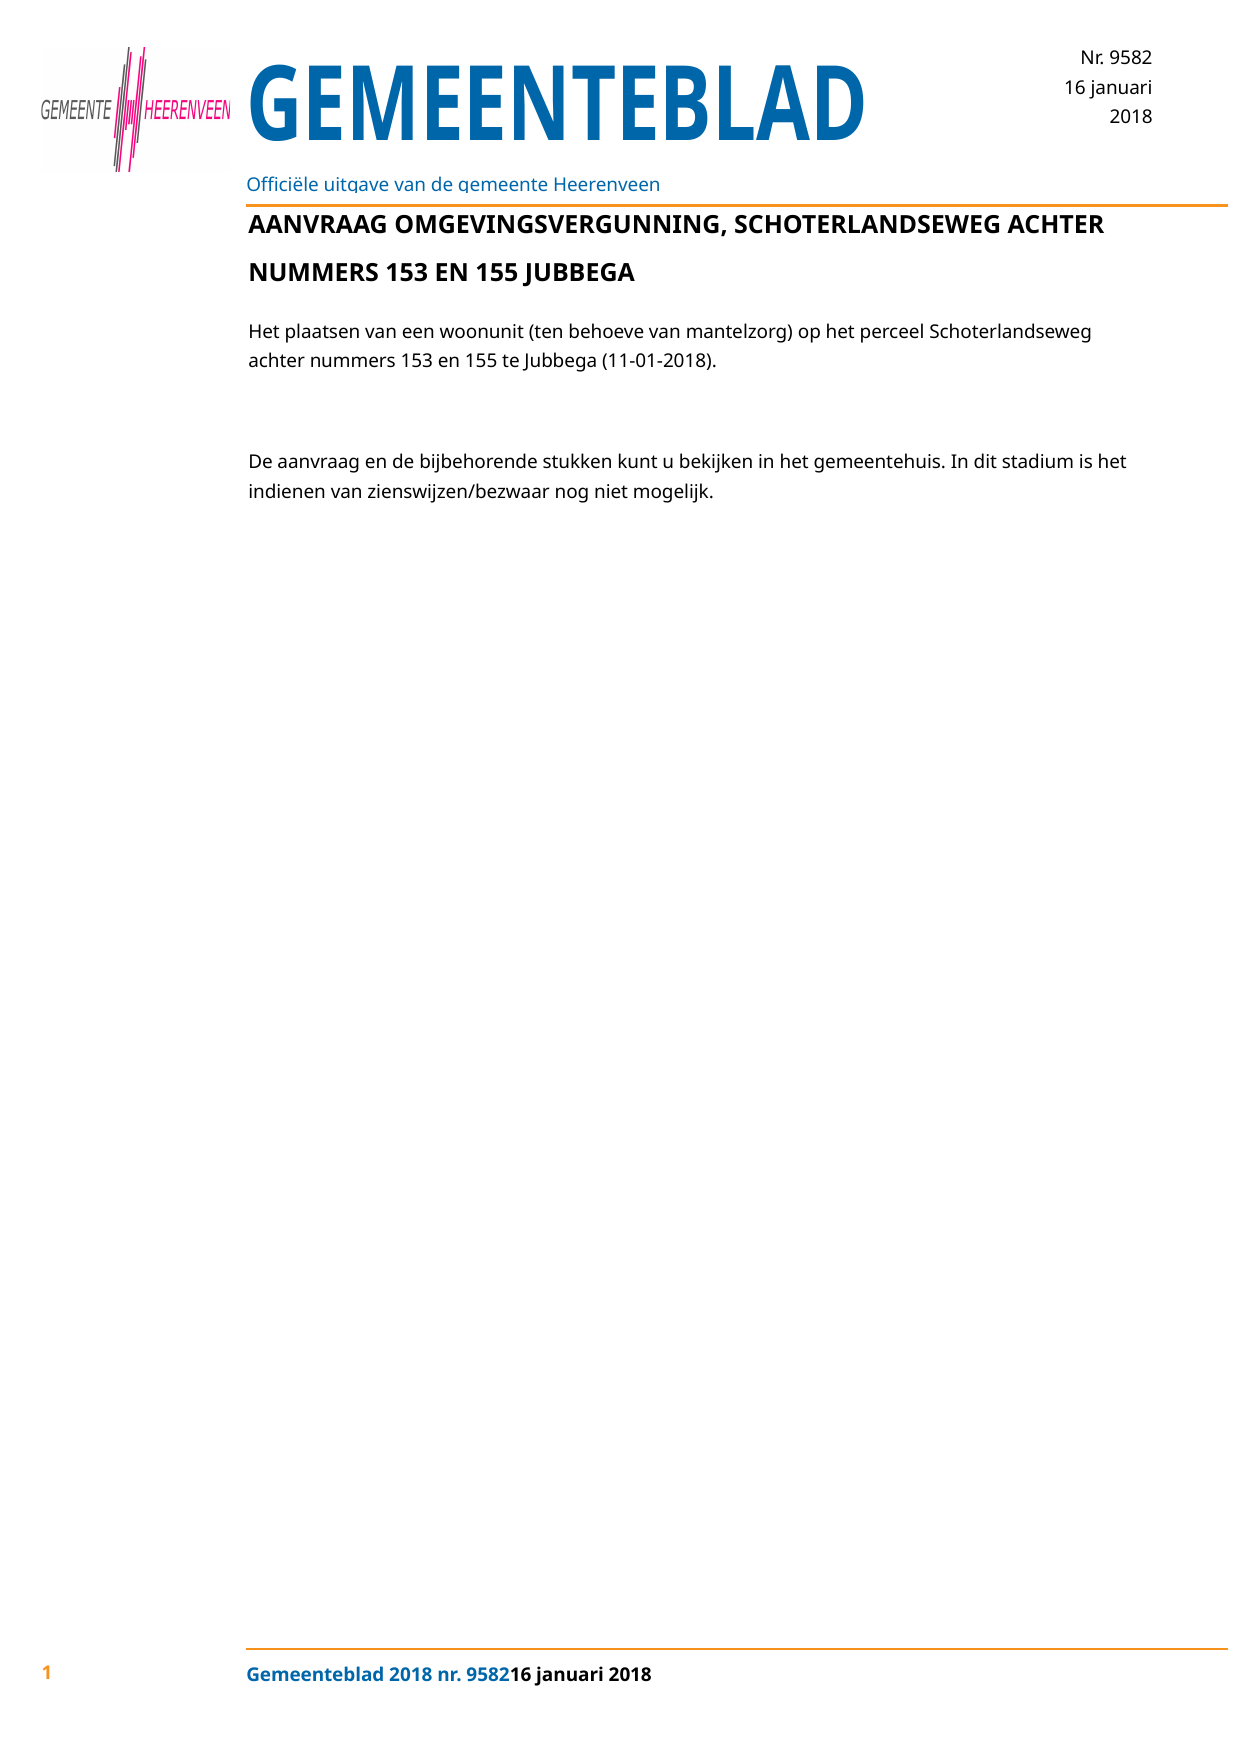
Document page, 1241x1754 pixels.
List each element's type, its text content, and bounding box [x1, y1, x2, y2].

text Het plaatsen van een woonunit (ten behoeve van mantelzorg) op het perceel Schoterlandseweg achter nummers 153 en 155 te Jubbega (11-01-2018). [248, 318, 1152, 373]
picture [41, 47, 231, 172]
text De aanvraag en de bijbehorende stukken kunt u bekijken in het gemeentehuis. In dit stadium is het indienen van zienswijzen/bezwaar nog niet mogelijk. [248, 448, 1152, 504]
text AANVRAAG OMGEVINGSVERGUNNING, SCHOTERLANDSEWEG ACHTER NUMMERS 153 EN 155 JUBBEGA [248, 207, 1152, 288]
